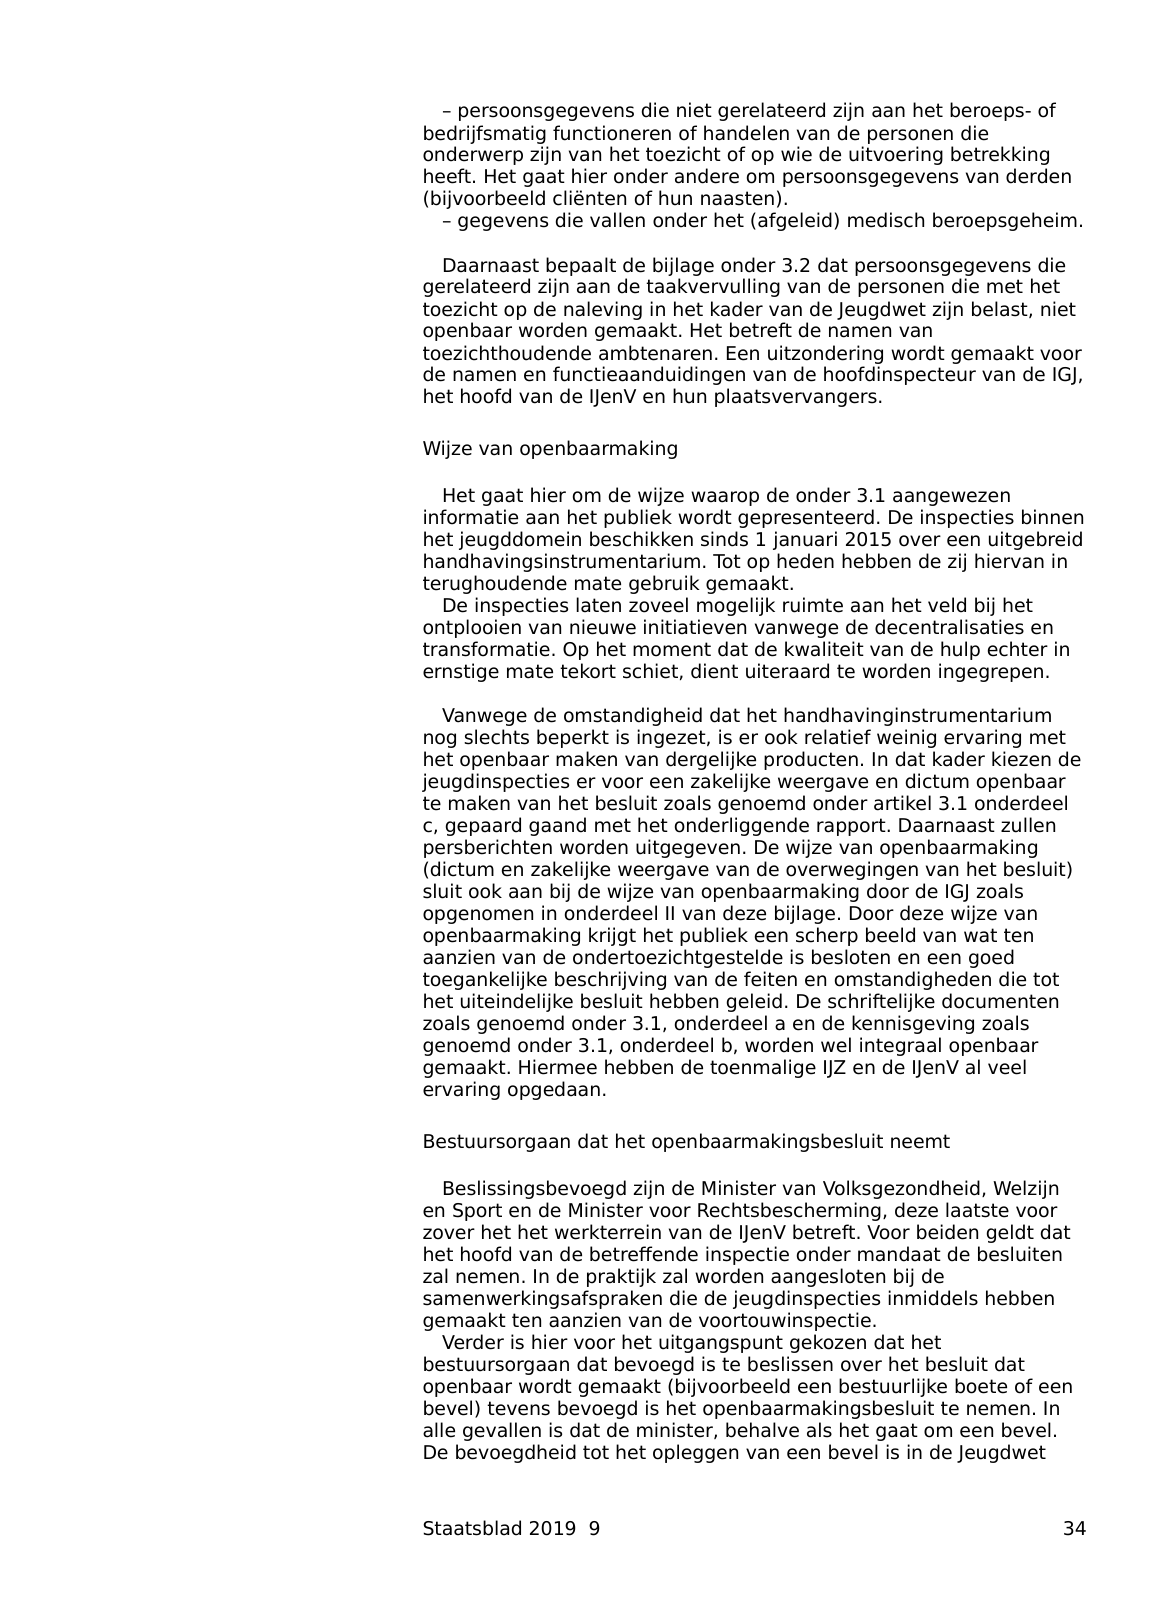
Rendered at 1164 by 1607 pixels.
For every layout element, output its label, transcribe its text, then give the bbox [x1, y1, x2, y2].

subtitle Bestuursorgaan dat het openbaarmakingsbesluit neemt [422, 1131, 1087, 1153]
text – persoonsgegevens die niet gerelateerd zijn aan het beroeps- of bedrijfsmatig functioneren of handelen van de personen die onderwerp zijn van het toezicht of op wie de uitvoering betrekking heeft. Het gaat hier onder andere om persoonsgegevens van derden (bijvoorbeeld cliënten of hun naasten). [422, 100, 1087, 210]
text Het gaat hier om de wijze waarop de onder 3.1 aangewezen informatie aan het publiek wordt gepresenteerd. De inspecties binnen het jeugddomein beschikken sinds 1 januari 2015 over een uitgebreid handhavingsinstrumentarium. Tot op heden hebben de zij hiervan in terughoudende mate gebruik gemaakt. [422, 485, 1087, 595]
text – gegevens die vallen onder het (afgeleid) medisch beroepsgeheim. [422, 210, 1087, 232]
text De inspecties laten zoveel mogelijk ruimte aan het veld bij het ontplooien van nieuwe initiatieven vanwege de decentralisaties en transformatie. Op het moment dat de kwaliteit van de hulp echter in ernstige mate tekort schiet, dient uiteraard te worden ingegrepen. [422, 595, 1087, 683]
text Vanwege de omstandigheid dat het handhavinginstrumentarium nog slechts beperkt is ingezet, is er ook relatief weinig ervaring met het openbaar maken van dergelijke producten. In dat kader kiezen de jeugdinspecties er voor een zakelijke weergave en dictum openbaar te maken van het besluit zoals genoemd onder artikel 3.1 onderdeel c, gepaard gaand met het onderliggende rapport. Daarnaast zullen persberichten worden uitgegeven. De wijze van openbaarmaking (dictum en zakelijke weergave van de overwegingen van het besluit) sluit ook aan bij de wijze van openbaarmaking door de IGJ zoals opgenomen in onderdeel II van deze bijlage. Door deze wijze van openbaarmaking krijgt het publiek een scherp beeld van wat ten aanzien van de ondertoezichtgestelde is besloten en een goed toegankelijke beschrijving van de feiten en omstandigheden die tot het uiteindelijke besluit hebben geleid. De schriftelijke documenten zoals genoemd onder 3.1, onderdeel a en de kennisgeving zoals genoemd onder 3.1, onderdeel b, worden wel integraal openbaar gemaakt. Hiermee hebben de toenmalige IJZ en de IJenV al veel ervaring opgedaan. [422, 705, 1087, 1101]
text Verder is hier voor het uitgangspunt gekozen dat het bestuursorgaan dat bevoegd is te beslissen over het besluit dat openbaar wordt gemaakt (bijvoorbeeld een bestuurlijke boete of een bevel) tevens bevoegd is het openbaarmakingsbesluit te nemen. In alle gevallen is dat de minister, behalve als het gaat om een bevel. De bevoegdheid tot het opleggen van een bevel is in de Jeugdwet [422, 1332, 1087, 1464]
text Daarnaast bepaalt de bijlage onder 3.2 dat persoonsgegevens die gerelateerd zijn aan de taakvervulling van de personen die met het toezicht op de naleving in het kader van de Jeugdwet zijn belast, niet openbaar worden gemaakt. Het betreft de namen van toezichthoudende ambtenaren. Een uitzondering wordt gemaakt voor de namen en functieaanduidingen van de hoofdinspecteur van de IGJ, het hoofd van de IJenV en hun plaatsvervangers. [422, 254, 1087, 408]
text Beslissingsbevoegd zijn de Minister van Volksgezondheid, Welzijn en Sport en de Minister voor Rechtsbescherming, deze laatste voor zover het het werkterrein van de IJenV betreft. Voor beiden geldt dat het hoofd van de betreffende inspectie onder mandaat de besluiten zal nemen. In de praktijk zal worden aangesloten bij de samenwerkingsafspraken die de jeugdinspecties inmiddels hebben gemaakt ten aanzien van de voortouwinspectie. [422, 1178, 1087, 1332]
subtitle Wijze van openbaarmaking [422, 438, 1087, 460]
